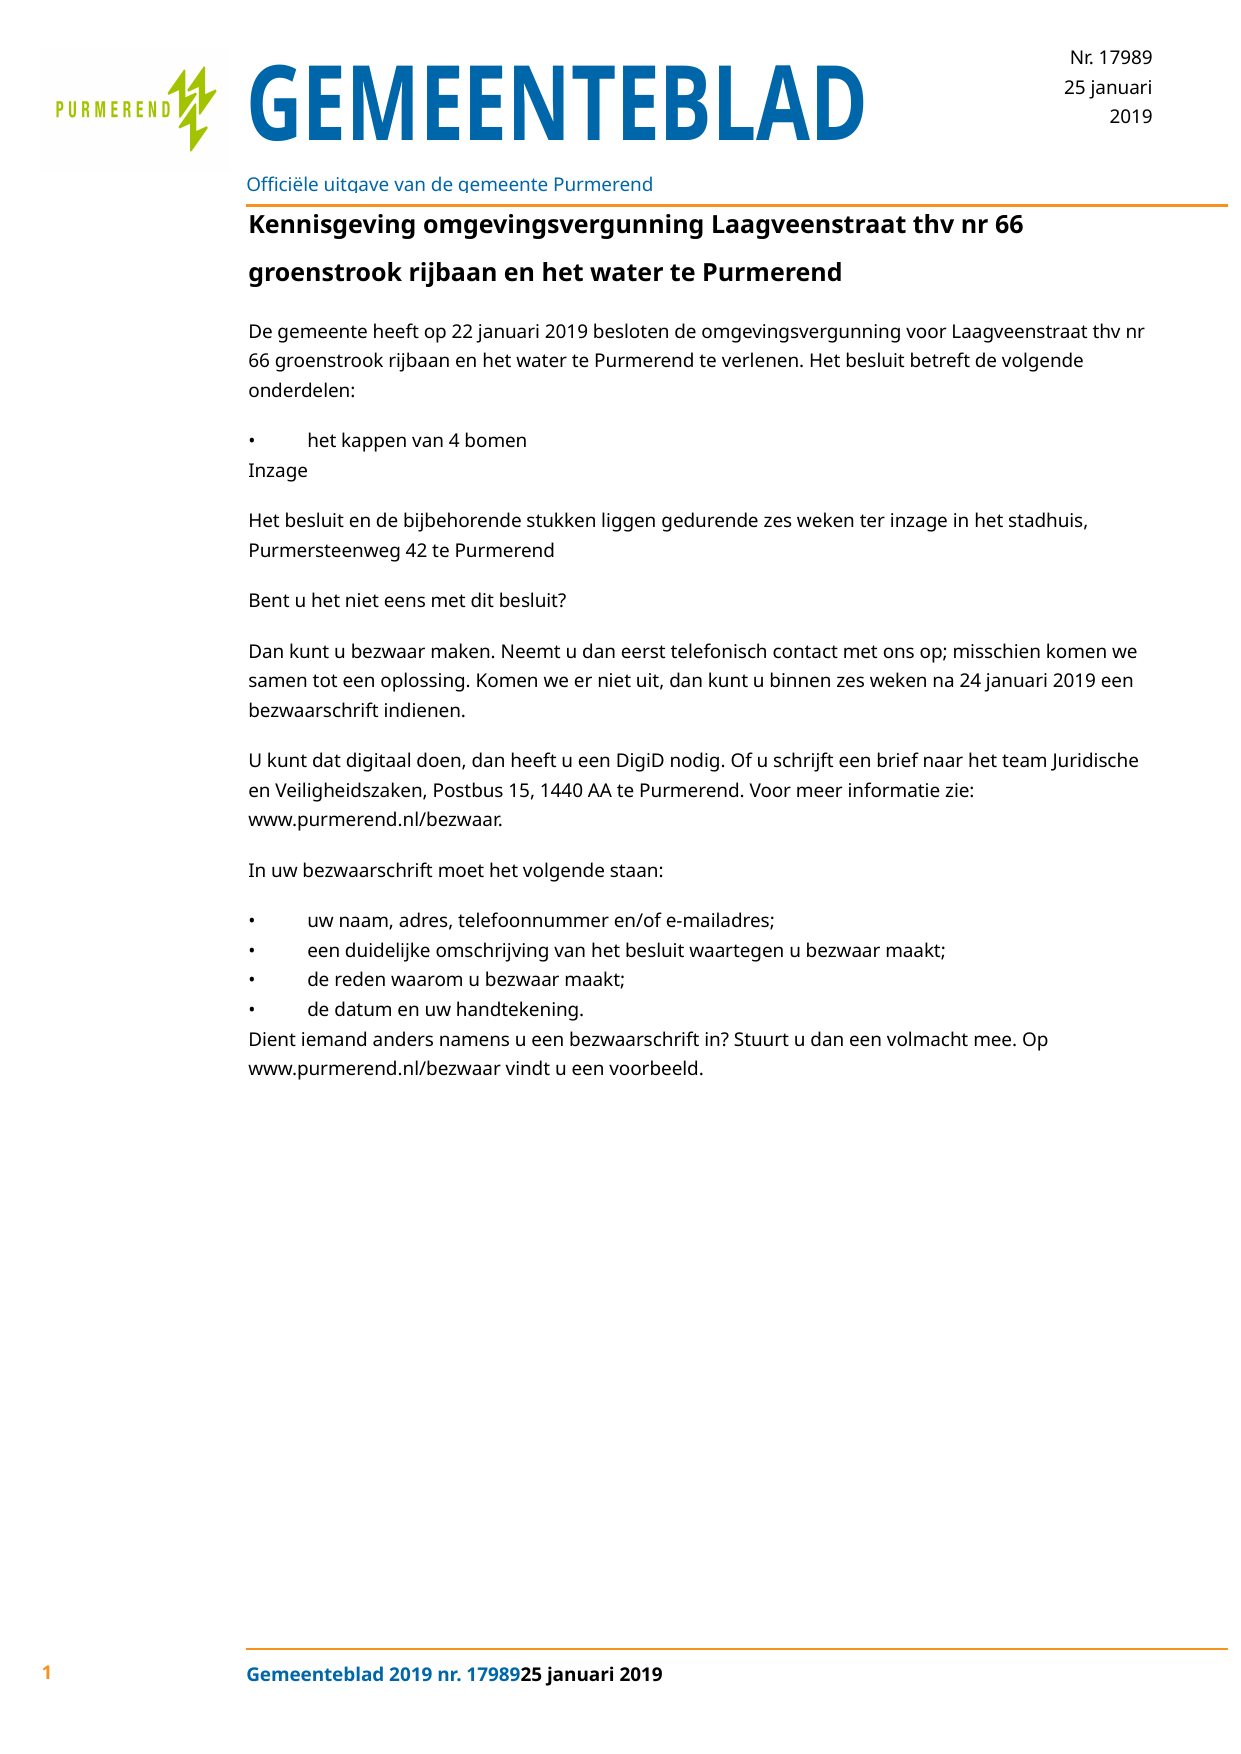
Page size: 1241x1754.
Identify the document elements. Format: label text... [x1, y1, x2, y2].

text Dient iemand anders namens u een bezwaarschrift in? Stuurt u dan een volmacht mee. Op www.purmerend.nl/bezwaar vindt u een voorbeeld. [248, 1026, 1152, 1081]
text Dan kunt u bezwaar maken. Neemt u dan eerst telefonisch contact met ons op; misschien komen we samen tot een oplossing. Komen we er niet uit, dan kunt u binnen zes weken na 24 januari 2019 een bezwaarschrift indienen. [248, 638, 1152, 723]
text U kunt dat digitaal doen, dan heeft u een DigiD nodig. Of u schrijft een brief naar het team Juridische en Veiligheidszaken, Postbus 15, 1440 AA te Purmerend. Voor meer informatie zie: www.purmerend.nl/bezwaar. [248, 747, 1152, 832]
text In uw bezwaarschrift moet het volgende staan: [248, 857, 1152, 883]
text Inzage [248, 457, 1152, 483]
list uw naam, adres, telefoonnummer en/of e-mailadres; [248, 907, 1152, 933]
picture [41, 47, 231, 172]
list de reden waarom u bezwaar maakt; [248, 967, 1152, 992]
list het kappen van 4 bomen [248, 427, 1152, 453]
list de datum en uw handtekening. [248, 996, 1152, 1022]
text De gemeente heeft op 22 januari 2019 besloten de omgevingsvergunning voor Laagveenstraat thv nr 66 groenstrook rijbaan en het water te Purmerend te verlenen. Het besluit betreft de volgende onderdelen: [248, 318, 1152, 403]
text Het besluit en de bijbehorende stukken liggen gedurende zes weken ter inzage in het stadhuis, Purmersteenweg 42 te Purmerend [248, 507, 1152, 563]
text Kennisgeving omgevingsvergunning Laagveenstraat thv nr 66 groenstrook rijbaan en het water te Purmerend [248, 207, 1152, 288]
list een duidelijke omschrijving van het besluit waartegen u bezwaar maakt; [248, 937, 1152, 963]
text Bent u het niet eens met dit besluit? [248, 587, 1152, 613]
